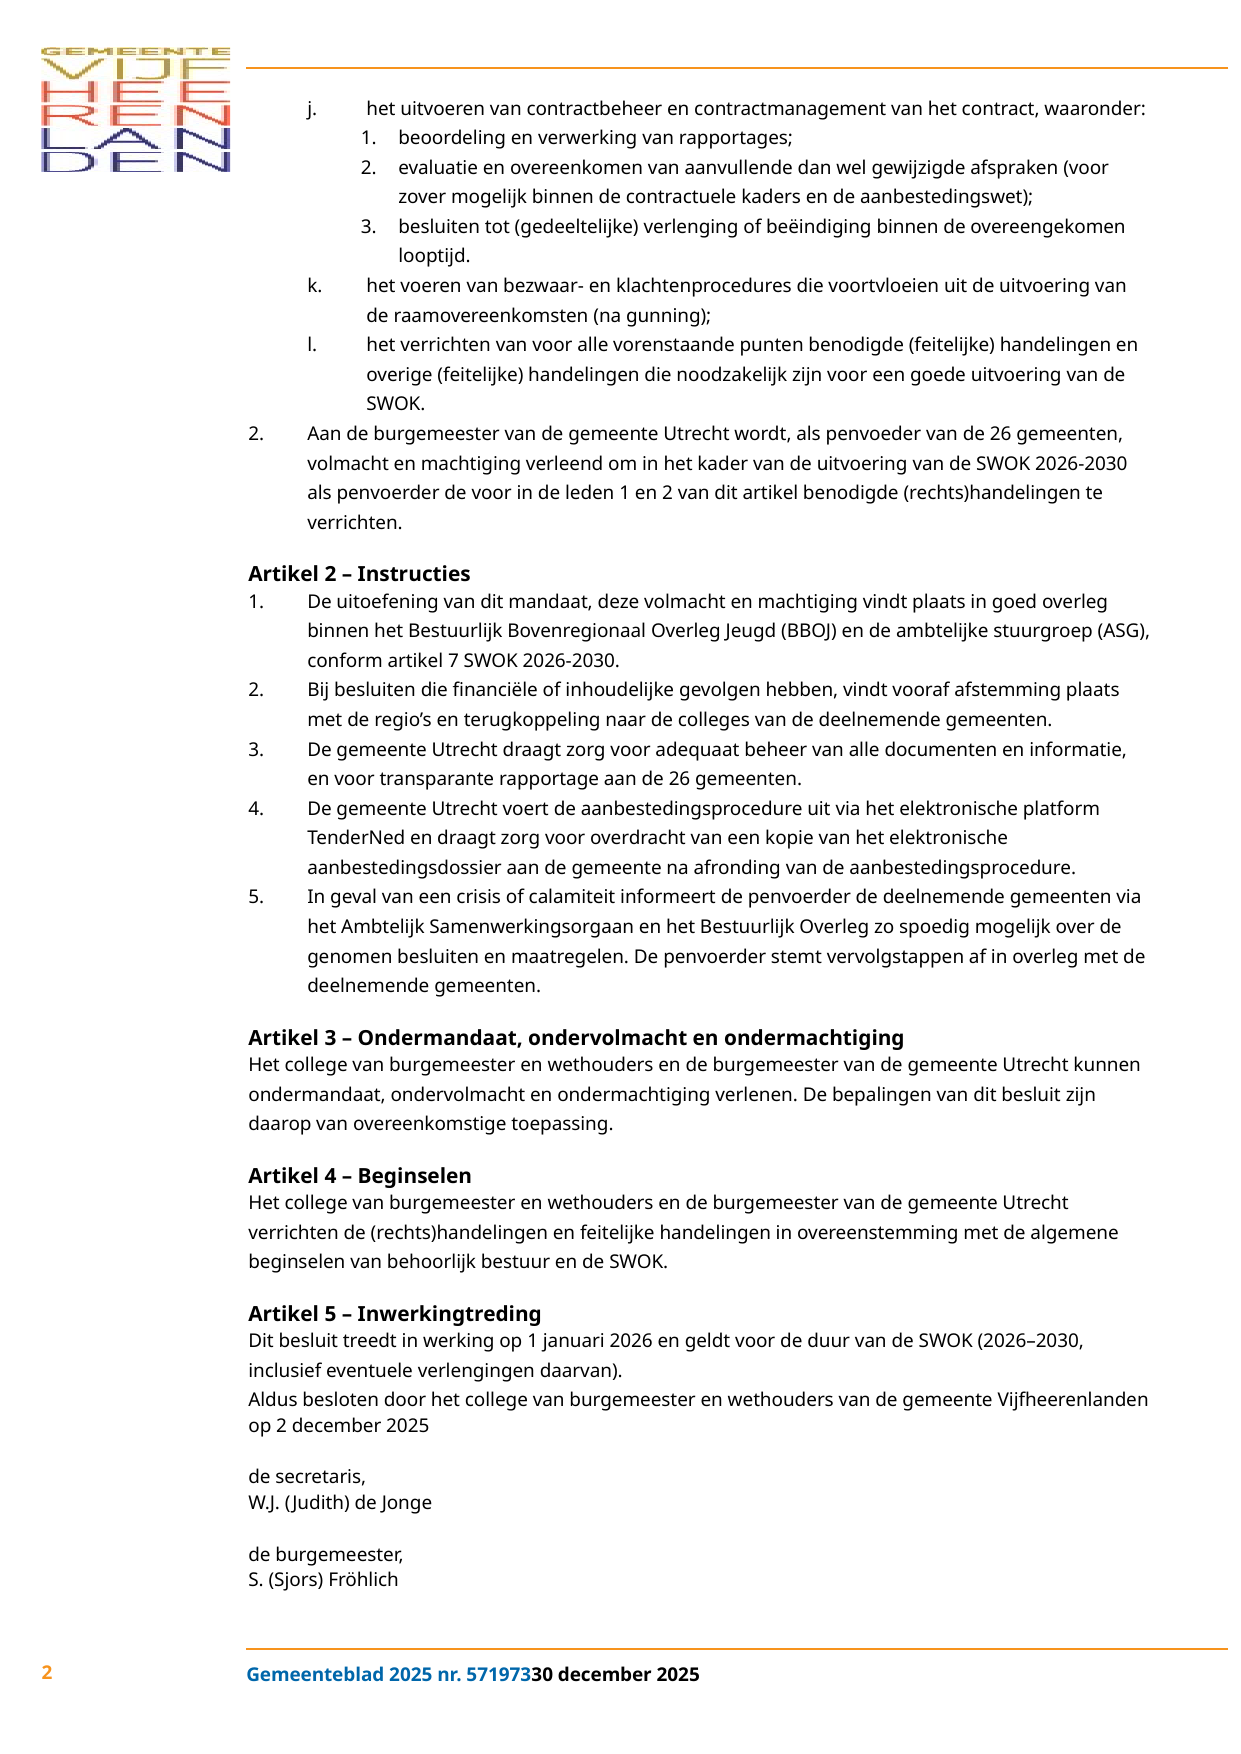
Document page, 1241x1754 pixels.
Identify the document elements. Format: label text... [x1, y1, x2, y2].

list De uitoefening van dit mandaat, deze volmacht en machtiging vindt plaats in goed overleg binnen het Bestuurlijk Bovenregionaal Overleg Jeugd (BBOJ) en de ambtelijke stuurgroep (ASG), conform artikel 7 SWOK 2026-2030. [248, 588, 1152, 673]
picture [41, 47, 231, 172]
text Artikel 2 – Instructies [248, 559, 1152, 588]
list In geval van een crisis of calamiteit informeert de penvoerder de deelnemende gemeenten via het Ambtelijk Samenwerkingsorgaan en het Bestuurlijk Overleg zo spoedig mogelijk over de genomen besluiten en maatregelen. De penvoerder stemt vervolgstappen af in overleg met de deelnemende gemeenten. [248, 884, 1152, 998]
list het uitvoeren van contractbeheer en contractmanagement van het contract, waaronder: [307, 95, 1152, 121]
text W.J. (Judith) de Jonge [248, 1489, 1152, 1515]
list het verrichten van voor alle vorenstaande punten benodigde (feitelijke) handelingen en overige (feitelijke) handelingen die noodzakelijk zijn voor een goede uitvoering van de SWOK. [307, 331, 1152, 416]
text Artikel 4 – Beginselen [248, 1161, 1152, 1189]
list besluiten tot (gedeeltelijke) verlenging of beëindiging binnen de overeengekomen looptijd. [361, 213, 1152, 268]
list Bij besluiten die financiële of inhoudelijke gevolgen hebben, vindt vooraf afstemming plaats met de regio’s en terugkoppeling naar de colleges van de deelnemende gemeenten. [248, 677, 1152, 732]
text Het college van burgemeester en wethouders en de burgemeester van de gemeente Utrecht kunnen ondermandaat, ondervolmacht en ondermachtiging verlenen. De bepalingen van dit besluit zijn daarop van overeenkomstige toepassing. [248, 1051, 1152, 1136]
text Aldus besloten door het college van burgemeester en wethouders van de gemeente Vijfheerenlanden op 2 december 2025 [248, 1386, 1152, 1438]
text de secretaris, [248, 1464, 1152, 1489]
text Het college van burgemeester en wethouders en de burgemeester van de gemeente Utrecht verrichten de (rechts)handelingen en feitelijke handelingen in overeenstemming met de algemene beginselen van behoorlijk bestuur en de SWOK. [248, 1189, 1152, 1274]
text Artikel 3 – Ondermandaat, ondervolmacht en ondermachtiging [248, 1023, 1152, 1051]
text de burgemeester, [248, 1541, 1152, 1567]
list De gemeente Utrecht voert de aanbestedingsprocedure uit via het elektronische platform TenderNed en draagt zorg voor overdracht van een kopie van het elektronische aanbestedingsdossier aan de gemeente na afronding van de aanbestedingsprocedure. [248, 795, 1152, 880]
list De gemeente Utrecht draagt zorg voor adequaat beheer van alle documenten en informatie, en voor transparante rapportage aan de 26 gemeenten. [248, 736, 1152, 791]
list het voeren van bezwaar- en klachtenprocedures die voortvloeien uit de uitvoering van de raamovereenkomsten (na gunning); [307, 272, 1152, 328]
text Artikel 5 – Inwerkingtreding [248, 1299, 1152, 1327]
text S. (Sjors) Fröhlich [248, 1567, 1152, 1592]
text Dit besluit treedt in werking op 1 januari 2026 en geldt voor de duur van de SWOK (2026–2030, inclusief eventuele verlengingen daarvan). [248, 1327, 1152, 1383]
list evaluatie en overeenkomen van aanvullende dan wel gewijzigde afspraken (voor zover mogelijk binnen de contractuele kaders en de aanbestedingswet); [361, 154, 1152, 209]
list Aan de burgemeester van de gemeente Utrecht wordt, als penvoeder van de 26 gemeenten, volmacht en machtiging verleend om in het kader van de uitvoering van de SWOK 2026-2030 als penvoerder de voor in de leden 1 en 2 van dit artikel benodigde (rechts)handelingen te verrichten. [248, 420, 1152, 535]
list beoordeling en verwerking van rapportages; [361, 124, 1152, 150]
